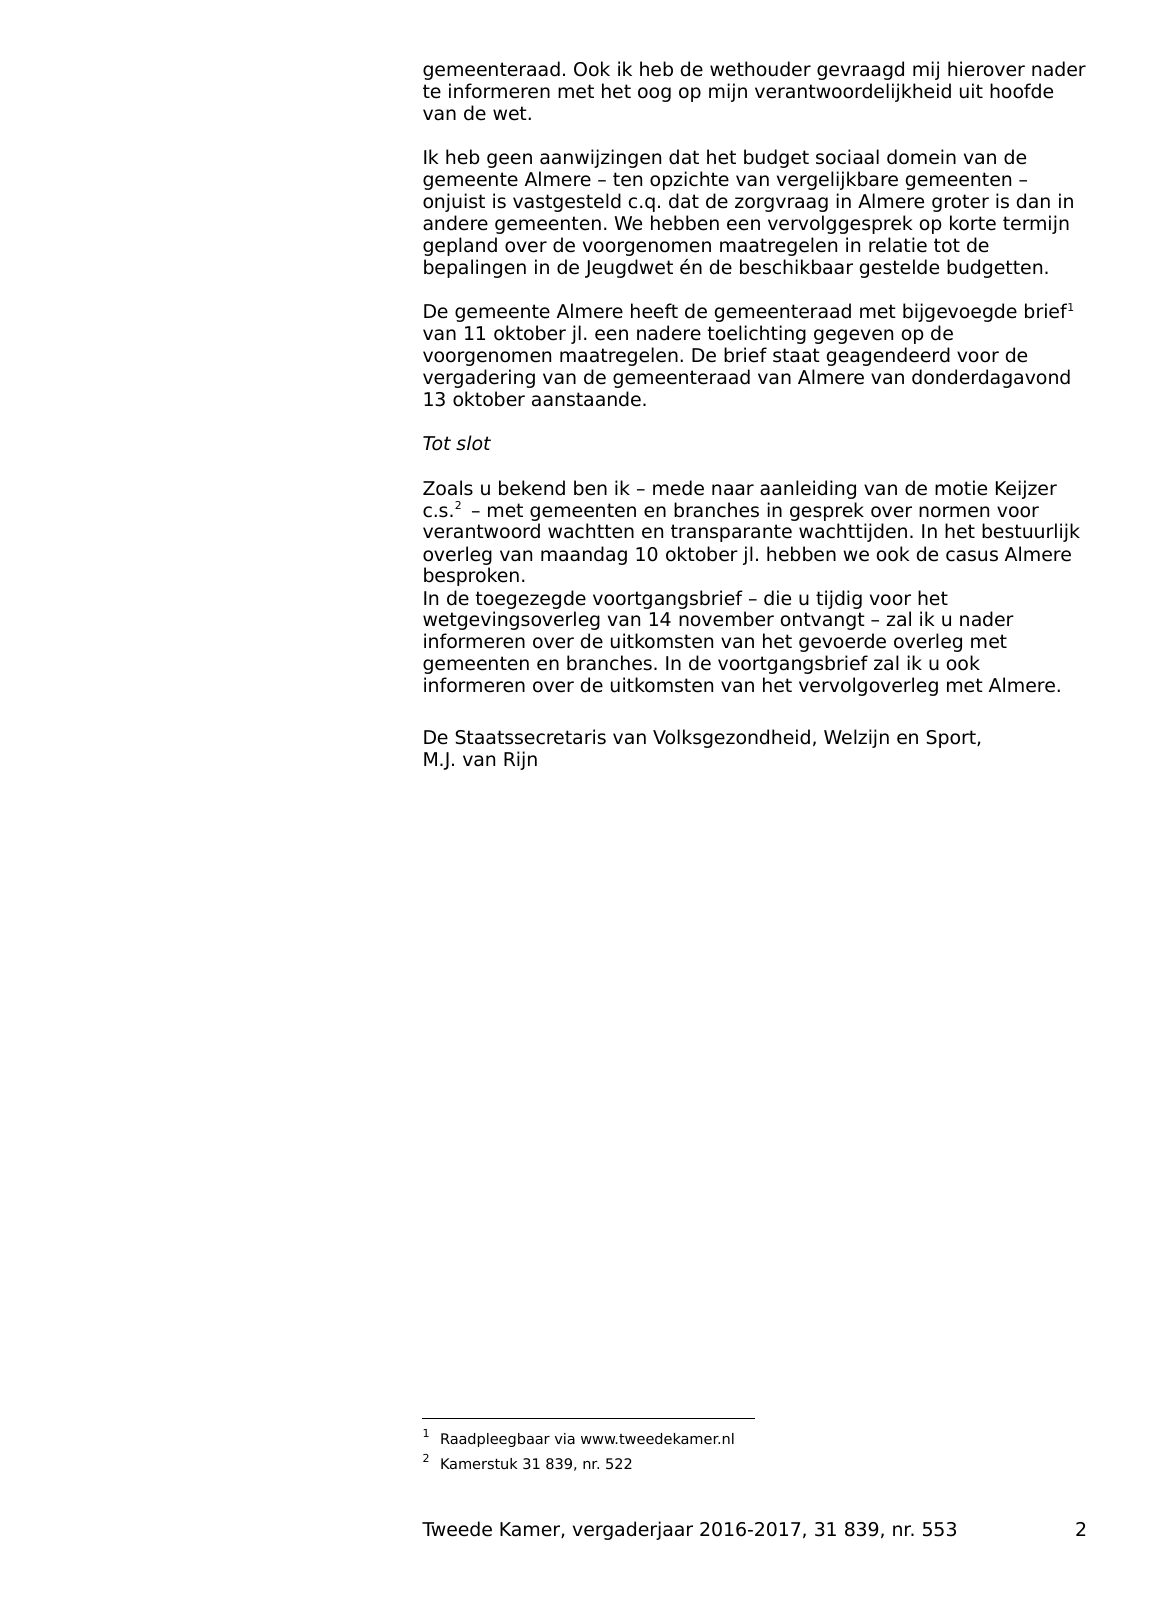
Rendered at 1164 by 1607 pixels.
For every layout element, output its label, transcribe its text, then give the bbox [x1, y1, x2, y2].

text Raadpleegbaar via www.tweedekamer.nl [422, 1427, 1087, 1449]
text Zoals u bekend ben ik – mede naar aanleiding van de motie Keijzer c.s. – met gemeenten en branches in gesprek over normen voor verantwoord wachtten en transparante wachttijden. In het bestuurlijk overleg van maandag 10 oktober jl. hebben we ook de casus Almere besproken. [422, 477, 1087, 587]
subtitle Tot slot [422, 433, 1087, 455]
text Kamerstuk 31 839, nr. 522 [422, 1452, 1087, 1474]
text Ik heb geen aanwijzingen dat het budget sociaal domein van de gemeente Almere – ten opzichte van vergelijkbare gemeenten – onjuist is vastgesteld c.q. dat de zorgvraag in Almere groter is dan in andere gemeenten. We hebben een vervolggesprek op korte termijn gepland over de voorgenomen maatregelen in relatie tot de bepalingen in de Jeugdwet én de beschikbaar gestelde budgetten. [422, 147, 1087, 279]
text De gemeente Almere heeft de gemeenteraad met bijgevoegde brief van 11 oktober jl. een nadere toelichting gegeven op de voorgenomen maatregelen. De brief staat geagendeerd voor de vergadering van de gemeenteraad van Almere van donderdagavond 13 oktober aanstaande. [422, 301, 1087, 411]
text De Staatssecretaris van Volksgezondheid, Welzijn en Sport, M.J. van Rijn [422, 727, 1087, 771]
text In de toegezegde voortgangsbrief – die u tijdig voor het wetgevingsoverleg van 14 november ontvangt – zal ik u nader informeren over de uitkomsten van het gevoerde overleg met gemeenten en branches. In de voortgangsbrief zal ik u ook informeren over de uitkomsten van het vervolgoverleg met Almere. [422, 587, 1087, 697]
text gemeenteraad. Ook ik heb de wethouder gevraagd mij hierover nader te informeren met het oog op mijn verantwoordelijkheid uit hoofde van de wet. [422, 59, 1087, 125]
